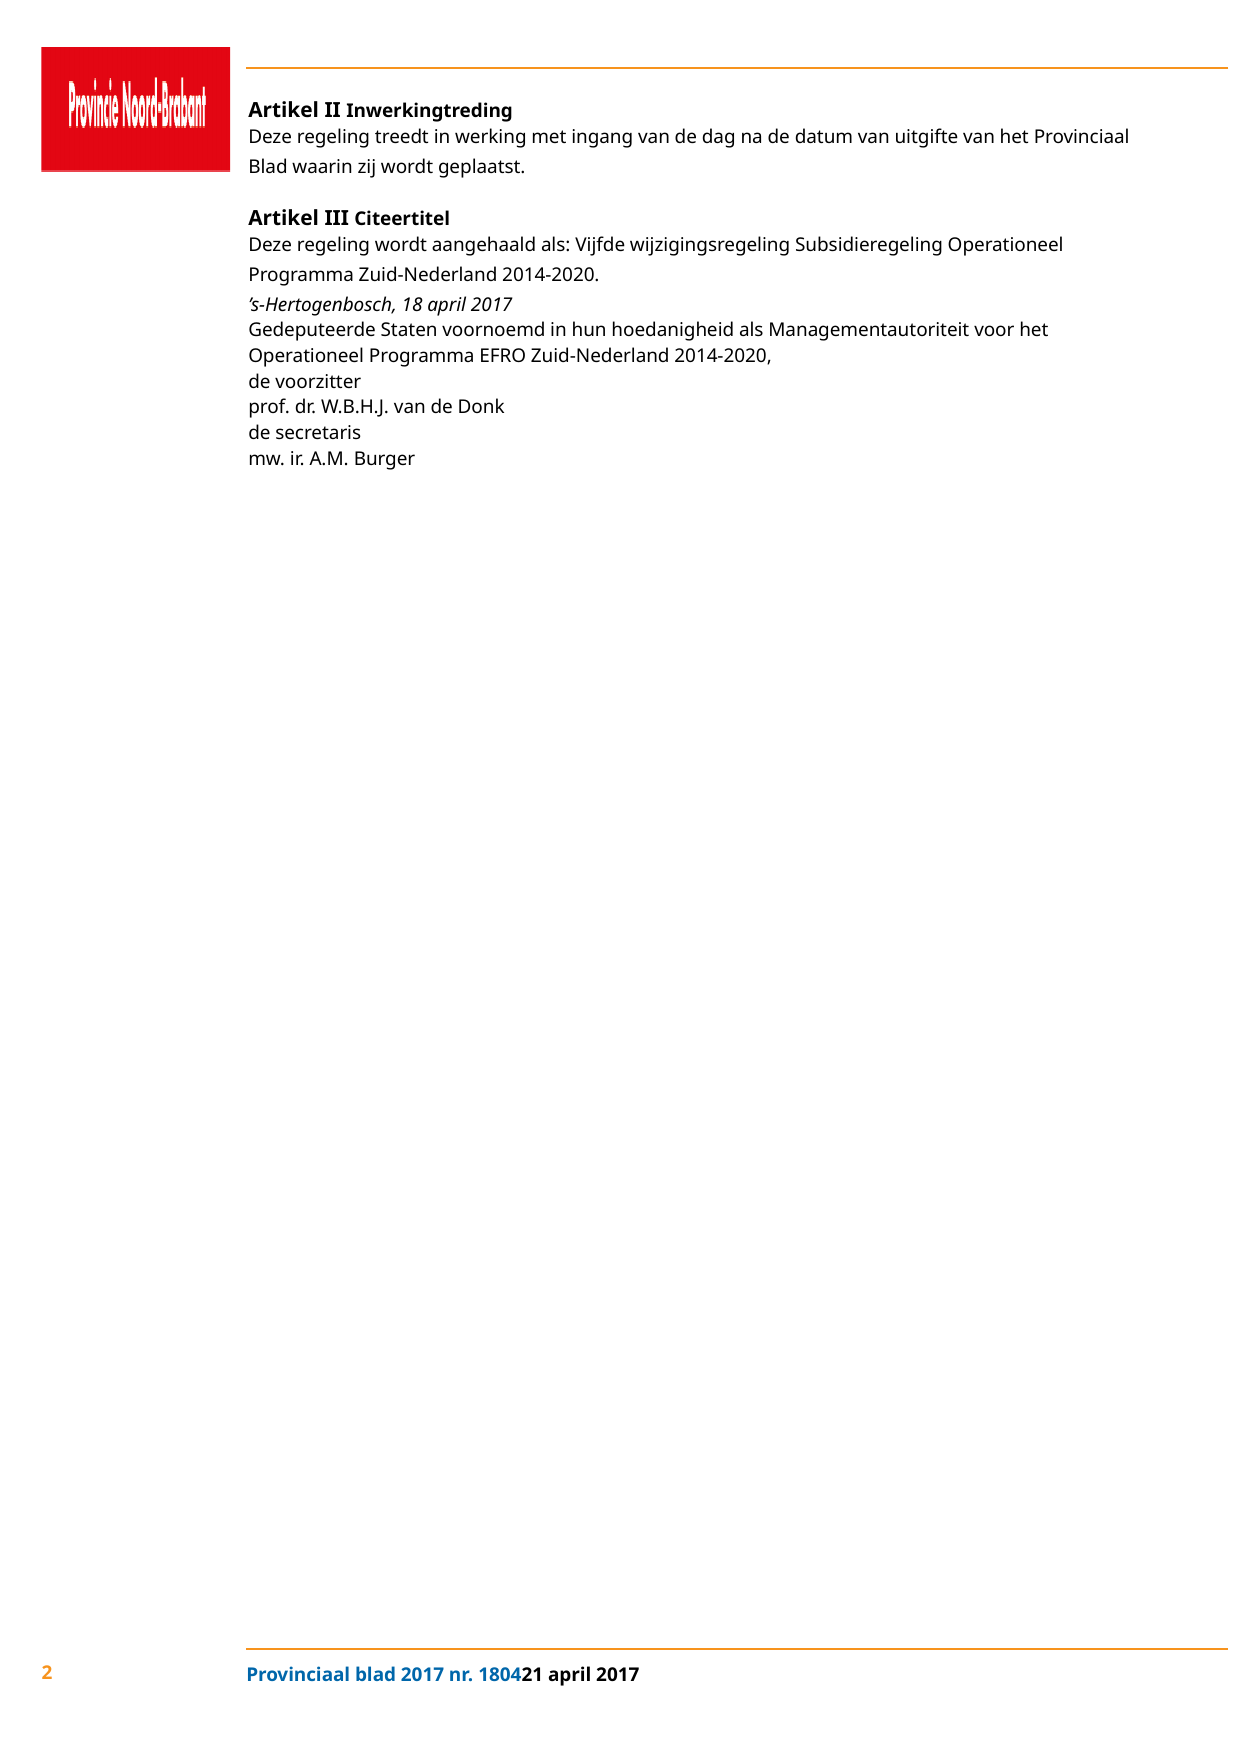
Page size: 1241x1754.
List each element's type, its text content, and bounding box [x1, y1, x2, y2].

text prof. dr. W.B.H.J. van de Donk [248, 394, 1152, 419]
text mw. ir. A.M. Burger [248, 445, 1152, 471]
text Artikel II Inwerkingtreding [248, 95, 1152, 123]
text de secretaris [248, 419, 1152, 445]
text ’s-Hertogenbosch, 18 april 2017 [248, 291, 1152, 317]
text de voorzitter [248, 368, 1152, 394]
picture [41, 47, 231, 172]
text Deze regeling wordt aangehaald als: Vijfde wijzigingsregeling Subsidieregeling Operationeel Programma Zuid-Nederland 2014-2020. [248, 232, 1152, 287]
text Artikel III Citeertitel [248, 203, 1152, 232]
text Gedeputeerde Staten voornoemd in hun hoedanigheid als Managementautoriteit voor het Operationeel Programma EFRO Zuid-Nederland 2014-2020, [248, 317, 1152, 368]
text Deze regeling treedt in werking met ingang van de dag na de datum van uitgifte van het Provinciaal Blad waarin zij wordt geplaatst. [248, 123, 1152, 178]
